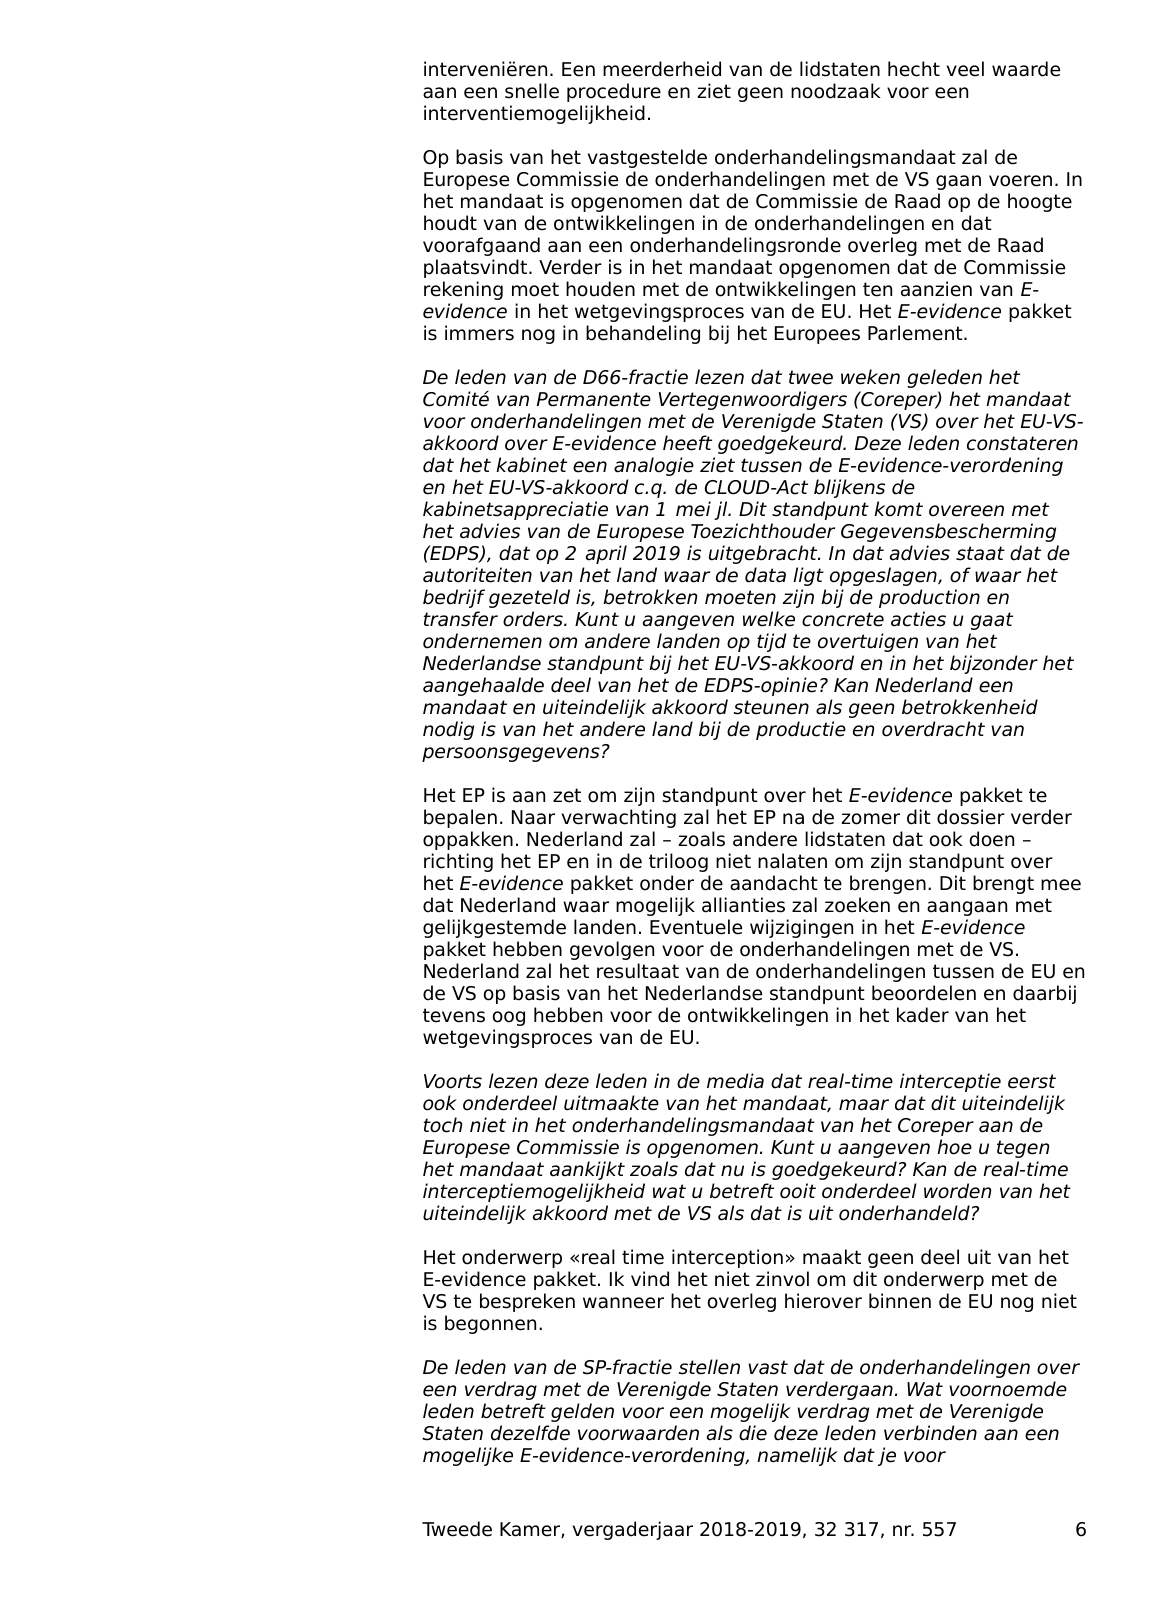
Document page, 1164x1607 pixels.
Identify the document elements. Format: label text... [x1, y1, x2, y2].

text De leden van de D66-fractie lezen dat twee weken geleden het Comité van Permanente Vertegenwoordigers (Coreper) het mandaat voor onderhandelingen met de Verenigde Staten (VS) over het EU-VS-akkoord over E-evidence heeft goedgekeurd. Deze leden constateren dat het kabinet een analogie ziet tussen de E-evidence-verordening en het EU-VS-akkoord c.q. de CLOUD-Act blijkens de kabinetsappreciatie van 1 mei jl. Dit standpunt komt overeen met het advies van de Europese Toezichthouder Gegevensbescherming (EDPS), dat op 2 april 2019 is uitgebracht. In dat advies staat dat de autoriteiten van het land waar de data ligt opgeslagen, of waar het bedrijf gezeteld is, betrokken moeten zijn bij de production en transfer orders. Kunt u aangeven welke concrete acties u gaat ondernemen om andere landen op tijd te overtuigen van het Nederlandse standpunt bij het EU-VS-akkoord en in het bijzonder het aangehaalde deel van het de EDPS-opinie? Kan Nederland een mandaat en uiteindelijk akkoord steunen als geen betrokkenheid nodig is van het andere land bij de productie en overdracht van persoonsgegevens? [422, 367, 1087, 763]
text De leden van de SP-fractie stellen vast dat de onderhandelingen over een verdrag met de Verenigde Staten verdergaan. Wat voornoemde leden betreft gelden voor een mogelijk verdrag met de Verenigde Staten dezelfde voorwaarden als die deze leden verbinden aan een mogelijke E-evidence-verordening, namelijk dat je voor [422, 1357, 1087, 1467]
text Het EP is aan zet om zijn standpunt over het E-evidence pakket te bepalen. Naar verwachting zal het EP na de zomer dit dossier verder oppakken. Nederland zal – zoals andere lidstaten dat ook doen – richting het EP en in de triloog niet nalaten om zijn standpunt over het E-evidence pakket onder de aandacht te brengen. Dit brengt mee dat Nederland waar mogelijk allianties zal zoeken en aangaan met gelijkgestemde landen. Eventuele wijzigingen in het E-evidence pakket hebben gevolgen voor de onderhandelingen met de VS. Nederland zal het resultaat van de onderhandelingen tussen de EU en de VS op basis van het Nederlandse standpunt beoordelen en daarbij tevens oog hebben voor de ontwikkelingen in het kader van het wetgevingsproces van de EU. [422, 785, 1087, 1049]
text interveniëren. Een meerderheid van de lidstaten hecht veel waarde aan een snelle procedure en ziet geen noodzaak voor een interventiemogelijkheid. [422, 59, 1087, 125]
text Voorts lezen deze leden in de media dat real-time interceptie eerst ook onderdeel uitmaakte van het mandaat, maar dat dit uiteindelijk toch niet in het onderhandelingsmandaat van het Coreper aan de Europese Commissie is opgenomen. Kunt u aangeven hoe u tegen het mandaat aankijkt zoals dat nu is goedgekeurd? Kan de real-time interceptiemogelijkheid wat u betreft ooit onderdeel worden van het uiteindelijk akkoord met de VS als dat is uit onderhandeld? [422, 1071, 1087, 1225]
text Op basis van het vastgestelde onderhandelingsmandaat zal de Europese Commissie de onderhandelingen met de VS gaan voeren. In het mandaat is opgenomen dat de Commissie de Raad op de hoogte houdt van de ontwikkelingen in de onderhandelingen en dat voorafgaand aan een onderhandelingsronde overleg met de Raad plaatsvindt. Verder is in het mandaat opgenomen dat de Commissie rekening moet houden met de ontwikkelingen ten aanzien van E-evidence in het wetgevingsproces van de EU. Het E-evidence pakket is immers nog in behandeling bij het Europees Parlement. [422, 147, 1087, 345]
text Het onderwerp «real time interception» maakt geen deel uit van het E-evidence pakket. Ik vind het niet zinvol om dit onderwerp met de VS te bespreken wanneer het overleg hierover binnen de EU nog niet is begonnen. [422, 1247, 1087, 1335]
